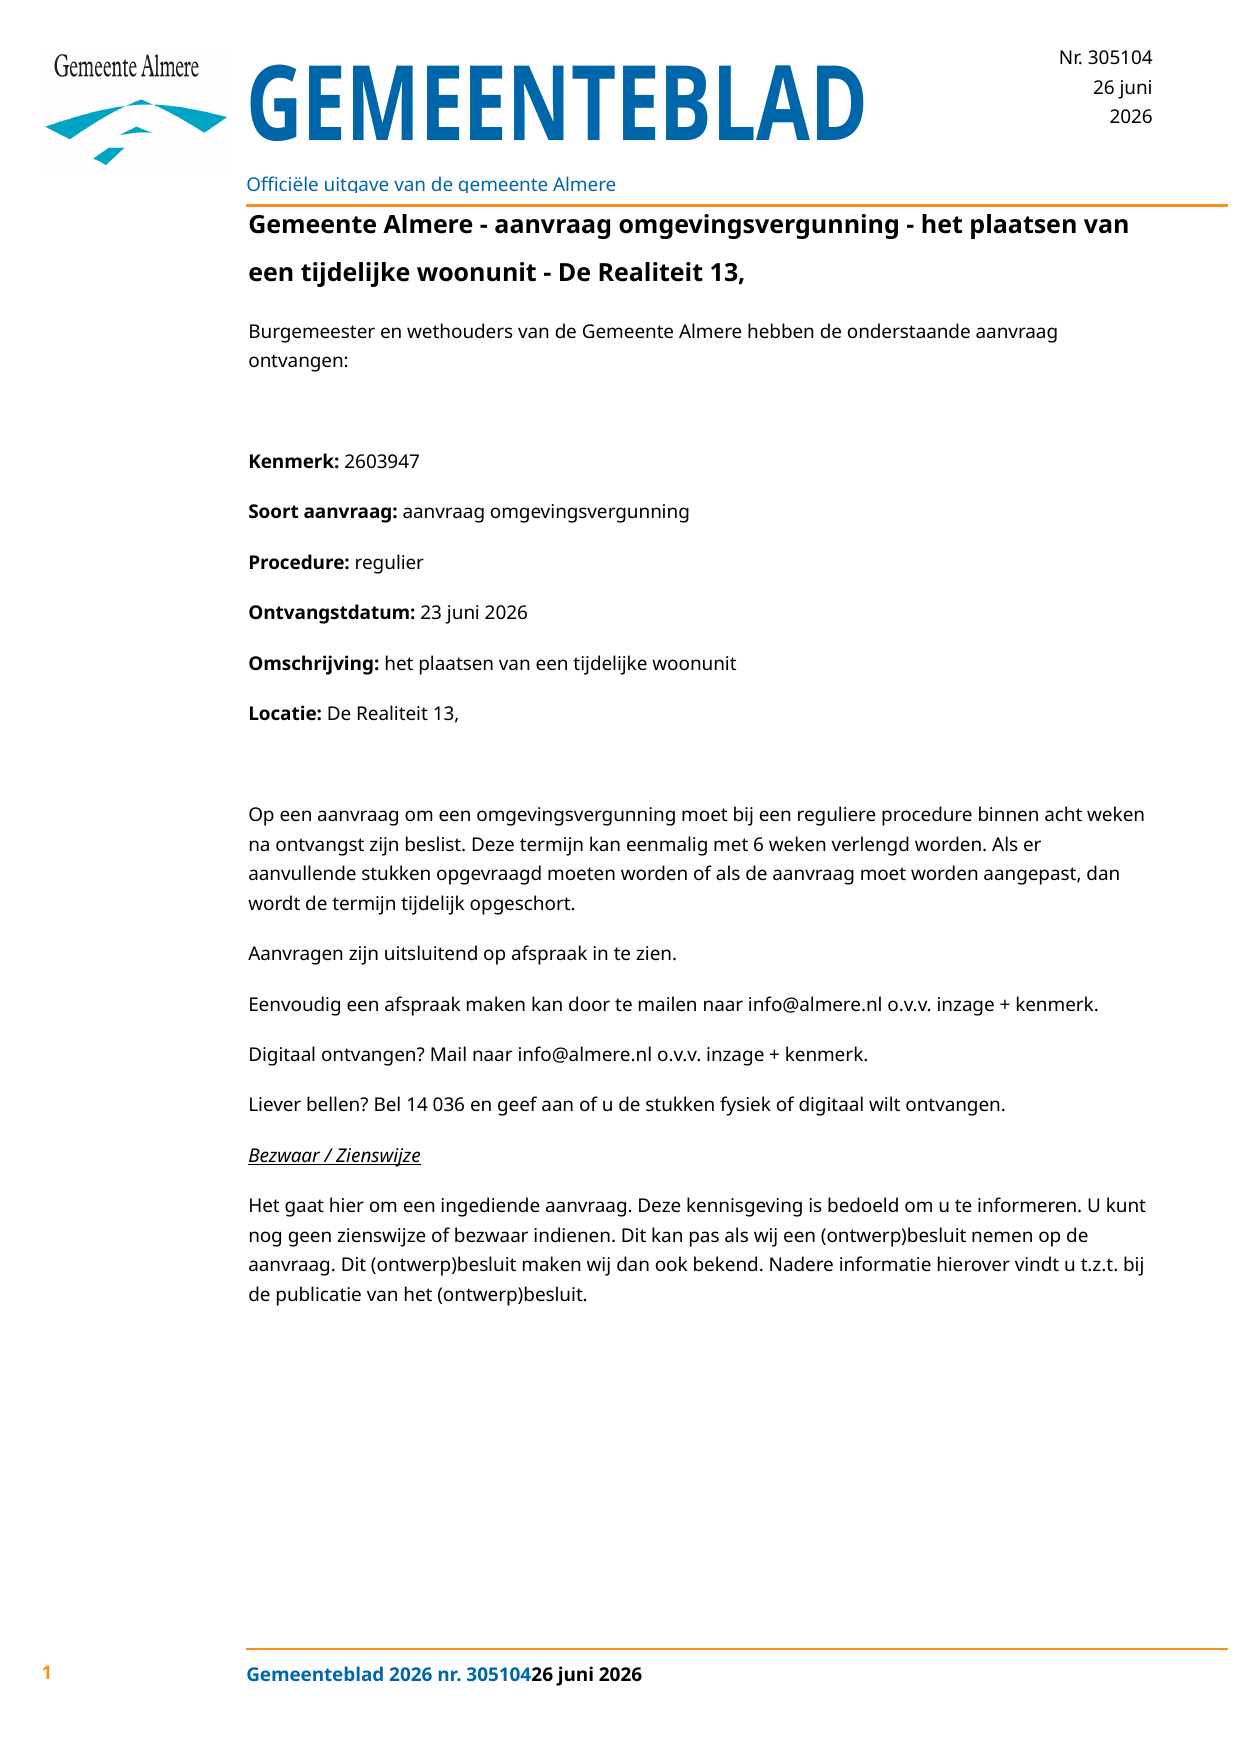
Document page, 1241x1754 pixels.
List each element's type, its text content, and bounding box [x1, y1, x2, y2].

text Soort aanvraag: aanvraag omgevingsvergunning [248, 499, 1152, 524]
text Kenmerk: 2603947 [248, 448, 1152, 474]
text Digitaal ontvangen? Mail naar info@almere.nl o.v.v. inzage + kenmerk. [248, 1041, 1152, 1067]
text Burgemeester en wethouders van de Gemeente Almere hebben de onderstaande aanvraag ontvangen: [248, 318, 1152, 373]
text Op een aanvraag om een omgevingsvergunning moet bij een reguliere procedure binnen acht weken na ontvangst zijn beslist. Deze termijn kan eenmalig met 6 weken verlengd worden. Als er aanvullende stukken opgevraagd moeten worden of als de aanvraag moet worden aangepast, dan wordt de termijn tijdelijk opgeschort. [248, 801, 1152, 916]
text Ontvangstdatum: 23 juni 2026 [248, 599, 1152, 625]
text Het gaat hier om een ingediende aanvraag. Deze kennisgeving is bedoeld om u te informeren. U kunt nog geen zienswijze of bezwaar indienen. Dit kan pas als wij een (ontwerp)besluit nemen op de aanvraag. Dit (ontwerp)besluit maken wij dan ook bekend. Nadere informatie hierover vindt u t.z.t. bij de publicatie van het (ontwerp)besluit. [248, 1192, 1152, 1307]
text Aanvragen zijn uitsluitend op afspraak in te zien. [248, 940, 1152, 966]
text Locatie: De Realiteit 13, [248, 700, 1152, 726]
text Eenvoudig een afspraak maken kan door te mailen naar info@almere.nl o.v.v. inzage + kenmerk. [248, 991, 1152, 1017]
text Procedure: regulier [248, 549, 1152, 575]
text Liever bellen? Bel 14 036 en geef aan of u de stukken fysiek of digitaal wilt ontvangen. [248, 1092, 1152, 1117]
picture [41, 47, 231, 172]
text Bezwaar / Zienswijze [248, 1142, 1152, 1168]
text Omschrijving: het plaatsen van een tijdelijke woonunit [248, 650, 1152, 676]
text Gemeente Almere - aanvraag omgevingsvergunning - het plaatsen van een tijdelijke woonunit - De Realiteit 13, [248, 207, 1152, 288]
